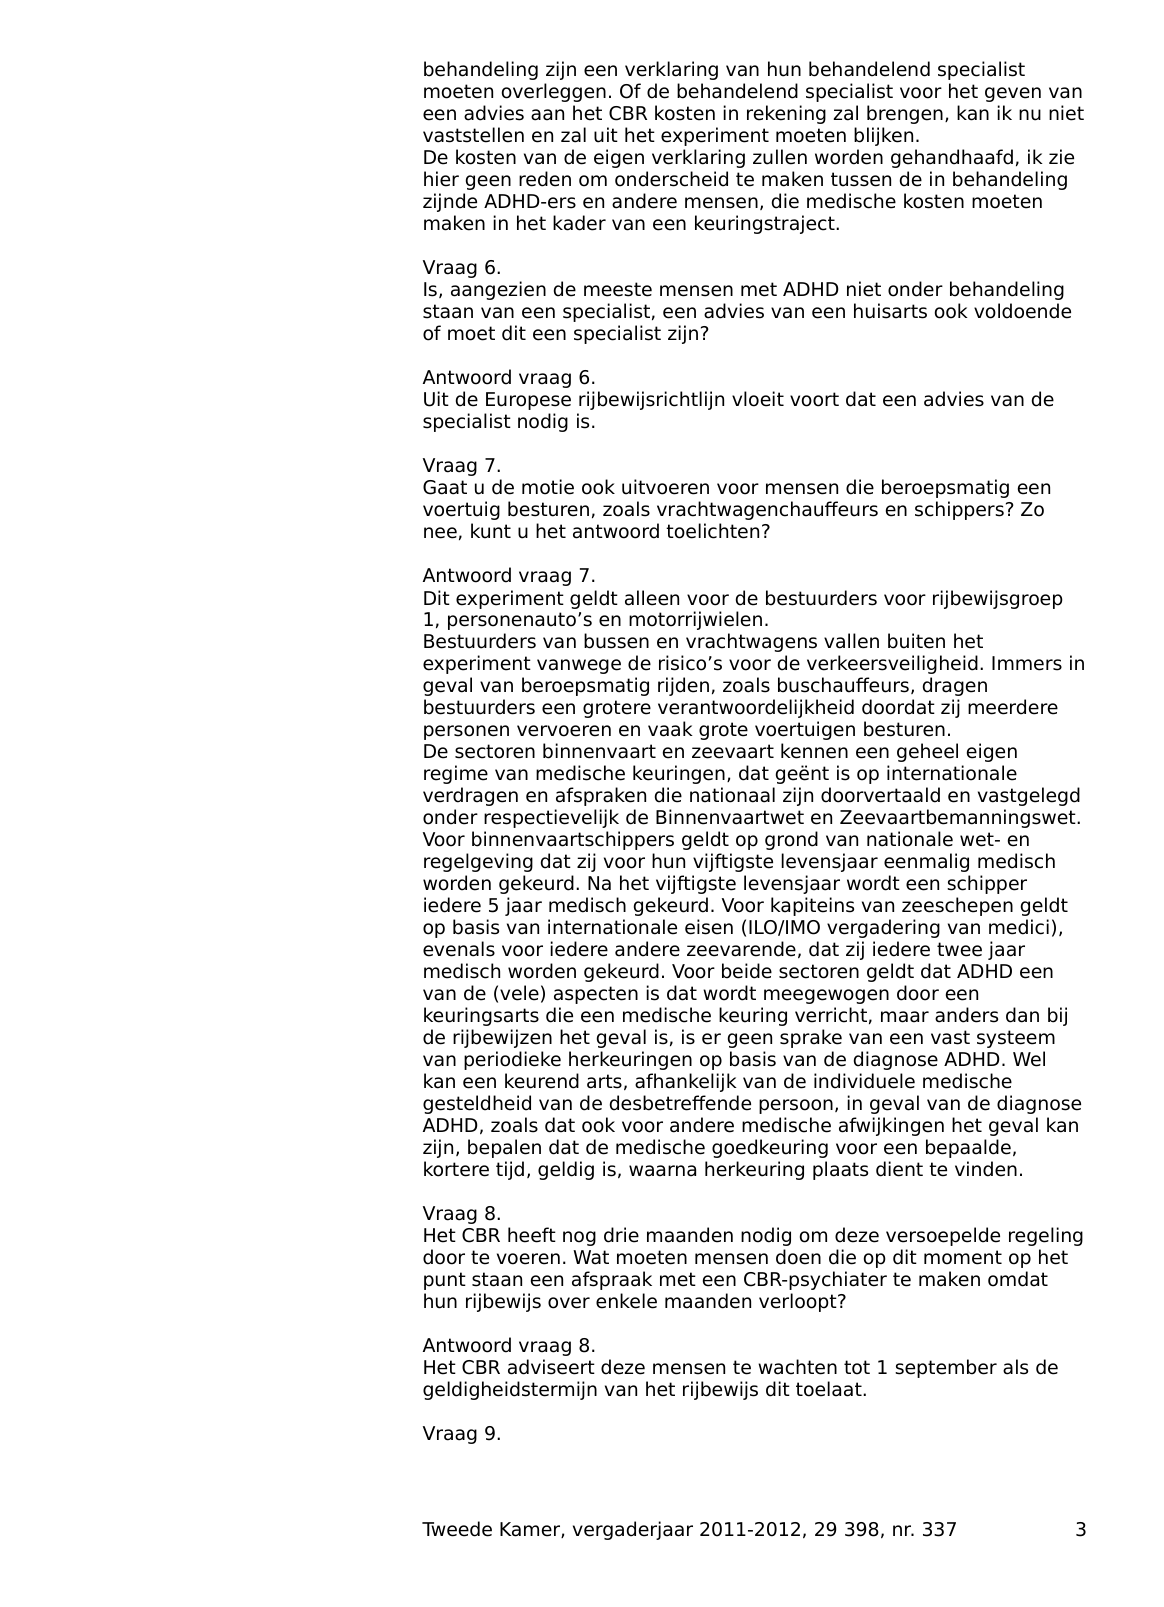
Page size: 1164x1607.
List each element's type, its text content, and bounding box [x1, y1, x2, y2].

text Antwoord vraag 7. [422, 565, 1087, 587]
text De kosten van de eigen verklaring zullen worden gehandhaafd, ik zie hier geen reden om onderscheid te maken tussen de in behandeling zijnde ADHD-ers en andere mensen, die medische kosten moeten maken in het kader van een keuringstraject. [422, 147, 1087, 235]
text Het CBR heeft nog drie maanden nodig om deze versoepelde regeling door te voeren. Wat moeten mensen doen die op dit moment op het punt staan een afspraak met een CBR-psychiater te maken omdat hun rijbewijs over enkele maanden verloopt? [422, 1225, 1087, 1313]
text Bestuurders van bussen en vrachtwagens vallen buiten het experiment vanwege de risico’s voor de verkeersveiligheid. Immers in geval van beroepsmatig rijden, zoals buschauffeurs, dragen bestuurders een grotere verantwoordelijkheid doordat zij meerdere personen vervoeren en vaak grote voertuigen besturen. [422, 631, 1087, 741]
text Antwoord vraag 6. [422, 367, 1087, 389]
text Het CBR adviseert deze mensen te wachten tot 1 september als de geldigheidstermijn van het rijbewijs dit toelaat. [422, 1357, 1087, 1401]
text behandeling zijn een verklaring van hun behandelend specialist moeten overleggen. Of de behandelend specialist voor het geven van een advies aan het CBR kosten in rekening zal brengen, kan ik nu niet vaststellen en zal uit het experiment moeten blijken. [422, 59, 1087, 147]
text Vraag 7. [422, 455, 1087, 477]
text Gaat u de motie ook uitvoeren voor mensen die beroepsmatig een voertuig besturen, zoals vrachtwagenchauffeurs en schippers? Zo nee, kunt u het antwoord toelichten? [422, 477, 1087, 543]
text De sectoren binnenvaart en zeevaart kennen een geheel eigen regime van medische keuringen, dat geënt is op internationale verdragen en afspraken die nationaal zijn doorvertaald en vastgelegd onder respectievelijk de Binnenvaartwet en Zeevaartbemanningswet. Voor binnenvaartschippers geldt op grond van nationale wet- en regelgeving dat zij voor hun vijftigste levensjaar eenmalig medisch worden gekeurd. Na het vijftigste levensjaar wordt een schipper iedere 5 jaar medisch gekeurd. Voor kapiteins van zeeschepen geldt op basis van internationale eisen (ILO/IMO vergadering van medici), evenals voor iedere andere zeevarende, dat zij iedere twee jaar medisch worden gekeurd. Voor beide sectoren geldt dat ADHD een van de (vele) aspecten is dat wordt meegewogen door een keuringsarts die een medische keuring verricht, maar anders dan bij de rijbewijzen het geval is, is er geen sprake van een vast systeem van periodieke herkeuringen op basis van de diagnose ADHD. Wel kan een keurend arts, afhankelijk van de individuele medische gesteldheid van de desbetreffende persoon, in geval van de diagnose ADHD, zoals dat ook voor andere medische afwijkingen het geval kan zijn, bepalen dat de medische goedkeuring voor een bepaalde, kortere tijd, geldig is, waarna herkeuring plaats dient te vinden. [422, 741, 1087, 1181]
text Uit de Europese rijbewijsrichtlijn vloeit voort dat een advies van de specialist nodig is. [422, 389, 1087, 433]
text Antwoord vraag 8. [422, 1335, 1087, 1357]
text Dit experiment geldt alleen voor de bestuurders voor rijbewijsgroep 1, personenauto’s en motorrijwielen. [422, 587, 1087, 631]
text Vraag 8. [422, 1203, 1087, 1225]
text Is, aangezien de meeste mensen met ADHD niet onder behandeling staan van een specialist, een advies van een huisarts ook voldoende of moet dit een specialist zijn? [422, 279, 1087, 345]
text Vraag 6. [422, 257, 1087, 279]
text Vraag 9. [422, 1423, 1087, 1445]
